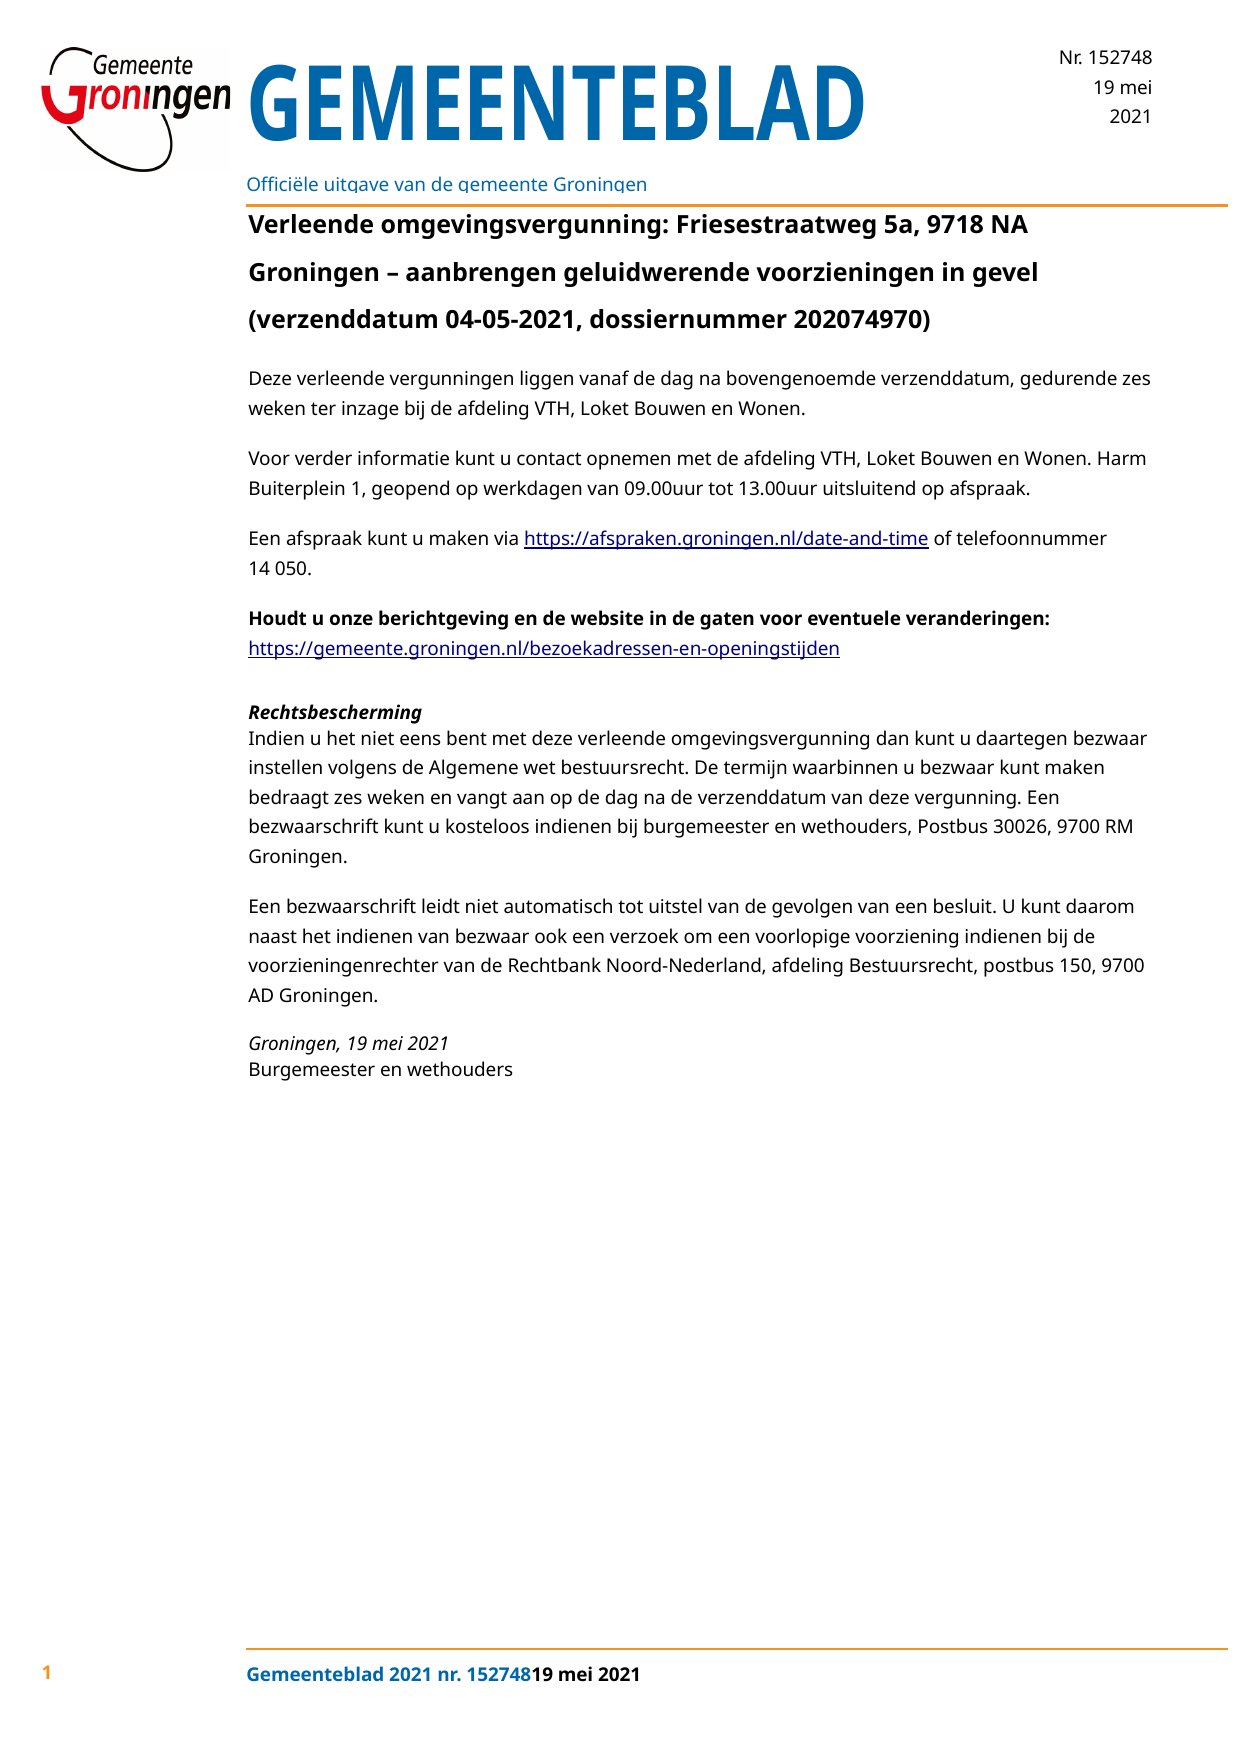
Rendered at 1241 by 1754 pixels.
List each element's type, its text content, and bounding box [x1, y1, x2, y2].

text Verleende omgevingsvergunning: Friesestraatweg 5a, 9718 NA Groningen – aanbrengen geluidwerende voorzieningen in gevel (verzenddatum 04-05-2021, dossiernummer 202074970) [248, 207, 1152, 336]
text Een afspraak kunt u maken via https://afspraken.groningen.nl/date-and-time of telefoonnummer 14 050. [248, 526, 1152, 581]
text Rechtsbescherming [248, 699, 1152, 725]
text Indien u het niet eens bent met deze verleende omgevingsvergunning dan kunt u daartegen bezwaar instellen volgens de Algemene wet bestuursrecht. De termijn waarbinnen u bezwaar kunt maken bedraagt zes weken en vangt aan op de dag na de verzenddatum van deze vergunning. Een bezwaarschrift kunt u kosteloos indienen bij burgemeester en wethouders, Postbus 30026, 9700 RM Groningen. [248, 725, 1152, 869]
text Groningen, 19 mei 2021 [248, 1030, 1152, 1056]
text Een bezwaarschrift leidt niet automatisch tot uitstel van de gevolgen van een besluit. U kunt daarom naast het indienen van bezwaar ook een verzoek om een voorlopige voorziening indienen bij de voorzieningenrechter van de Rechtbank Noord-Nederland, afdeling Bestuursrecht, postbus 150, 9700 AD Groningen. [248, 893, 1152, 1008]
text Voor verder informatie kunt u contact opnemen met de afdeling VTH, Loket Bouwen en Wonen. Harm Buiterplein 1, geopend op werkdagen van 09.00uur tot 13.00uur uitsluitend op afspraak. [248, 446, 1152, 501]
text Deze verleende vergunningen liggen vanaf de dag na bovengenoemde verzenddatum, gedurende zes weken ter inzage bij de afdeling VTH, Loket Bouwen en Wonen. [248, 366, 1152, 421]
text Burgemeester en wethouders [248, 1056, 1152, 1082]
picture [41, 47, 231, 172]
text Houdt u onze berichtgeving en de website in de gaten voor eventuele veranderingen: https://gemeente.groningen.nl/bezoekadressen-en-openingstijden [248, 606, 1152, 661]
